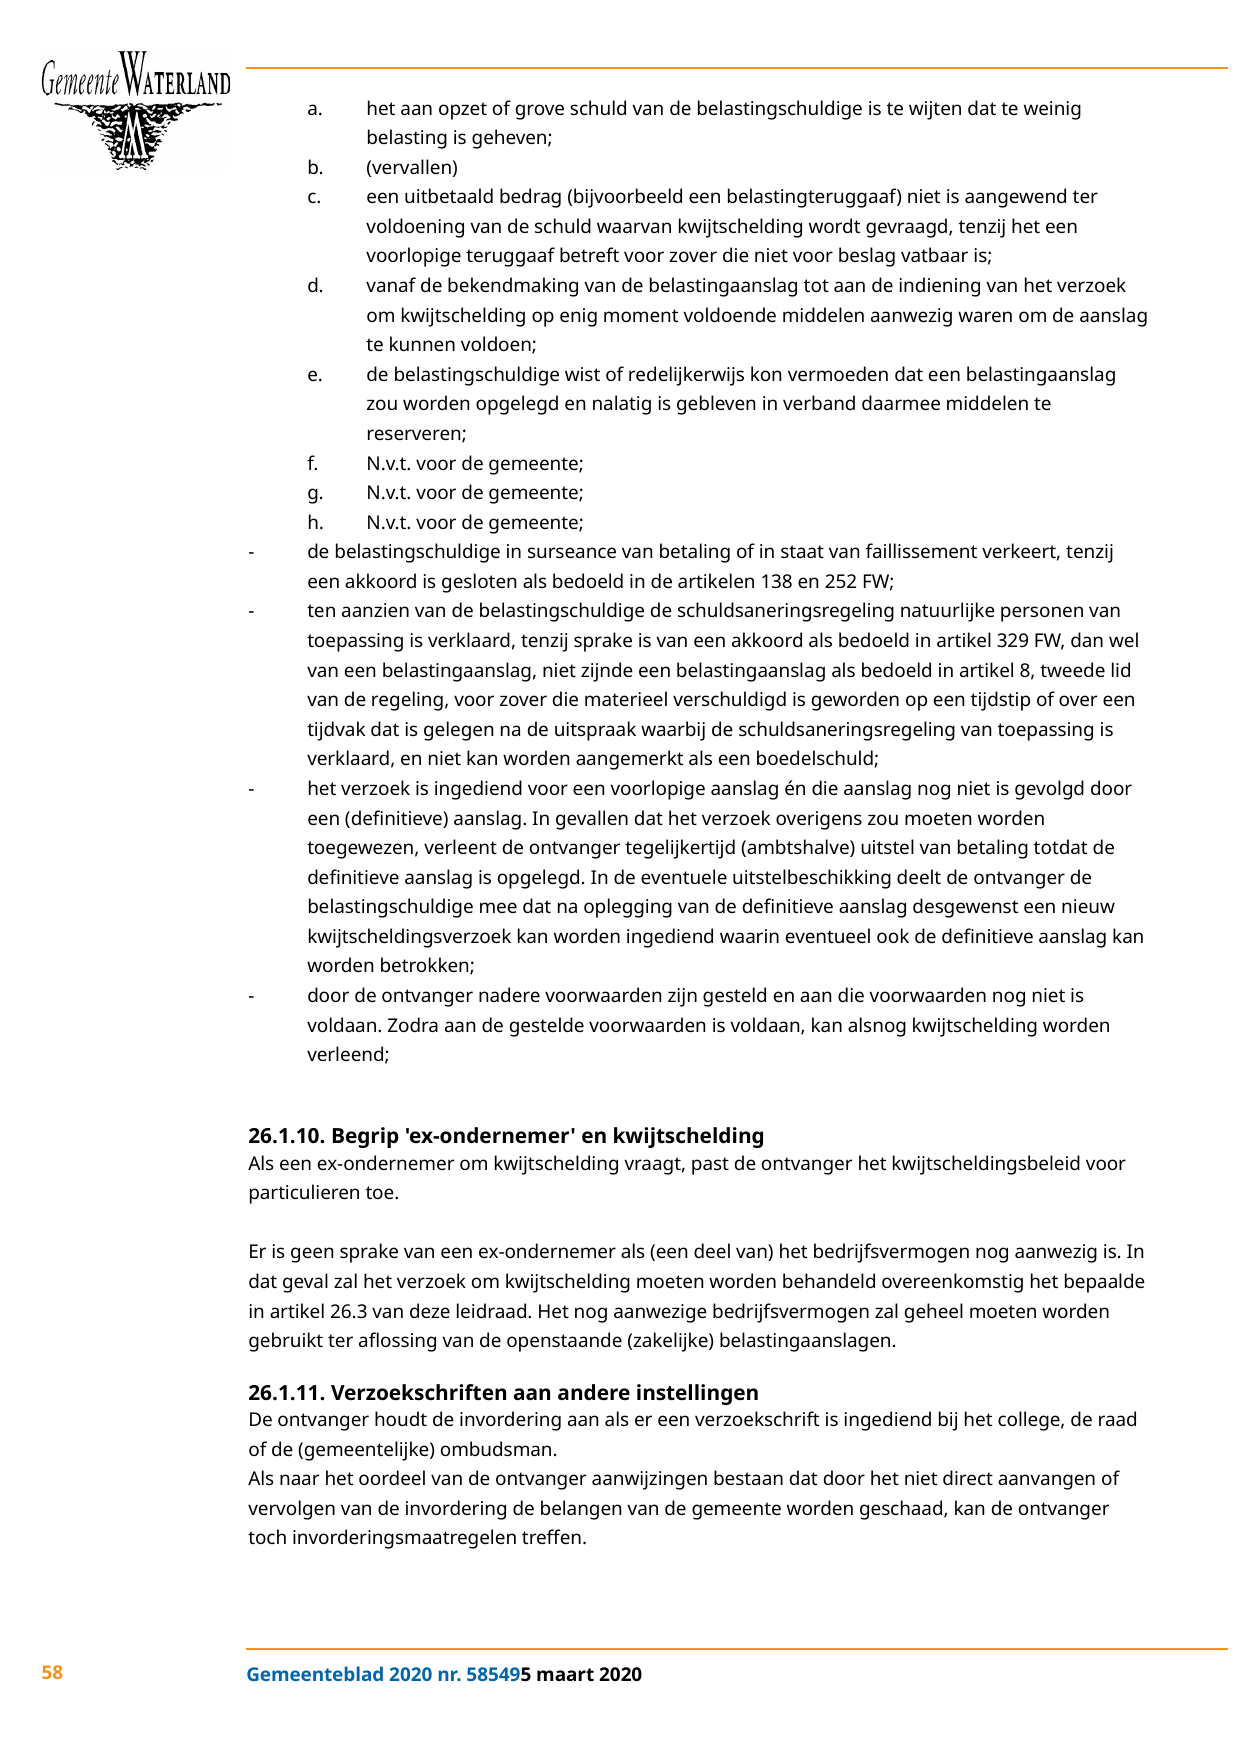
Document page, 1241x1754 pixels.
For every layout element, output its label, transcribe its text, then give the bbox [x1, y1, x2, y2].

list het aan opzet of grove schuld van de belastingschuldige is te wijten dat te weinig belasting is geheven; [307, 95, 1152, 150]
text Er is geen sprake van een ex-ondernemer als (een deel van) het bedrijfsvermogen nog aanwezig is. In dat geval zal het verzoek om kwijtschelding moeten worden behandeld overeenkomstig het bepaalde in artikel 26.3 van deze leidraad. Het nog aanwezige bedrijfsvermogen zal geheel moeten worden gebruikt ter aflossing van de openstaande (zakelijke) belastingaanslagen. [248, 1239, 1152, 1353]
list door de ontvanger nadere voorwaarden zijn gesteld en aan die voorwaarden nog niet is voldaan. Zodra aan de gestelde voorwaarden is voldaan, kan alsnog kwijtschelding worden verleend; [248, 982, 1152, 1067]
picture [41, 47, 231, 172]
text Als een ex-ondernemer om kwijtschelding vraagt, past de ontvanger het kwijtscheldingsbeleid voor particulieren toe. [248, 1150, 1152, 1205]
list N.v.t. voor de gemeente; [307, 479, 1152, 505]
list (vervallen) [307, 154, 1152, 180]
text Als naar het oordeel van de ontvanger aanwijzingen bestaan dat door het niet direct aanvangen of vervolgen van de invordering de belangen van de gemeente worden geschaad, kan de ontvanger toch invorderingsmaatregelen treffen. [248, 1465, 1152, 1550]
list N.v.t. voor de gemeente; [307, 509, 1152, 535]
text 26.1.11. Verzoekschriften aan andere instellingen [248, 1378, 1152, 1406]
list de belastingschuldige in surseance van betaling of in staat van faillissement verkeert, tenzij een akkoord is gesloten als bedoeld in de artikelen 138 en 252 FW; [248, 538, 1152, 594]
text 26.1.10. Begrip 'ex-ondernemer' en kwijtschelding [248, 1121, 1152, 1150]
text De ontvanger houdt de invordering aan als er een verzoekschrift is ingediend bij het college, de raad of de (gemeentelijke) ombudsman. [248, 1406, 1152, 1462]
list een uitbetaald bedrag (bijvoorbeeld een belastingteruggaaf) niet is aangewend ter voldoening van de schuld waarvan kwijtschelding wordt gevraagd, tenzij het een voorlopige teruggaaf betreft voor zover die niet voor beslag vatbaar is; [307, 183, 1152, 268]
list het verzoek is ingediend voor een voorlopige aanslag én die aanslag nog niet is gevolgd door een (definitieve) aanslag. In gevallen dat het verzoek overigens zou moeten worden toegewezen, verleent de ontvanger tegelijkertijd (ambtshalve) uitstel van betaling totdat de definitieve aanslag is opgelegd. In de eventuele uitstelbeschikking deelt de ontvanger de belastingschuldige mee dat na oplegging van de definitieve aanslag desgewenst een nieuw kwijtscheldingsverzoek kan worden ingediend waarin eventueel ook de definitieve aanslag kan worden betrokken; [248, 775, 1152, 978]
list ten aanzien van de belastingschuldige de schuldsaneringsregeling natuurlijke personen van toepassing is verklaard, tenzij sprake is van een akkoord als bedoeld in artikel 329 FW, dan wel van een belastingaanslag, niet zijnde een belastingaanslag als bedoeld in artikel 8, tweede lid van de regeling, voor zover die materieel verschuldigd is geworden op een tijdstip of over een tijdvak dat is gelegen na de uitspraak waarbij de schuldsaneringsregeling van toepassing is verklaard, en niet kan worden aangemerkt als een boedelschuld; [248, 598, 1152, 771]
list N.v.t. voor de gemeente; [307, 450, 1152, 476]
list de belastingschuldige wist of redelijkerwijs kon vermoeden dat een belastingaanslag zou worden opgelegd en nalatig is gebleven in verband daarmee middelen te reserveren; [307, 361, 1152, 446]
list vanaf de bekendmaking van de belastingaanslag tot aan de indiening van het verzoek om kwijtschelding op enig moment voldoende middelen aanwezig waren om de aanslag te kunnen voldoen; [307, 272, 1152, 357]
